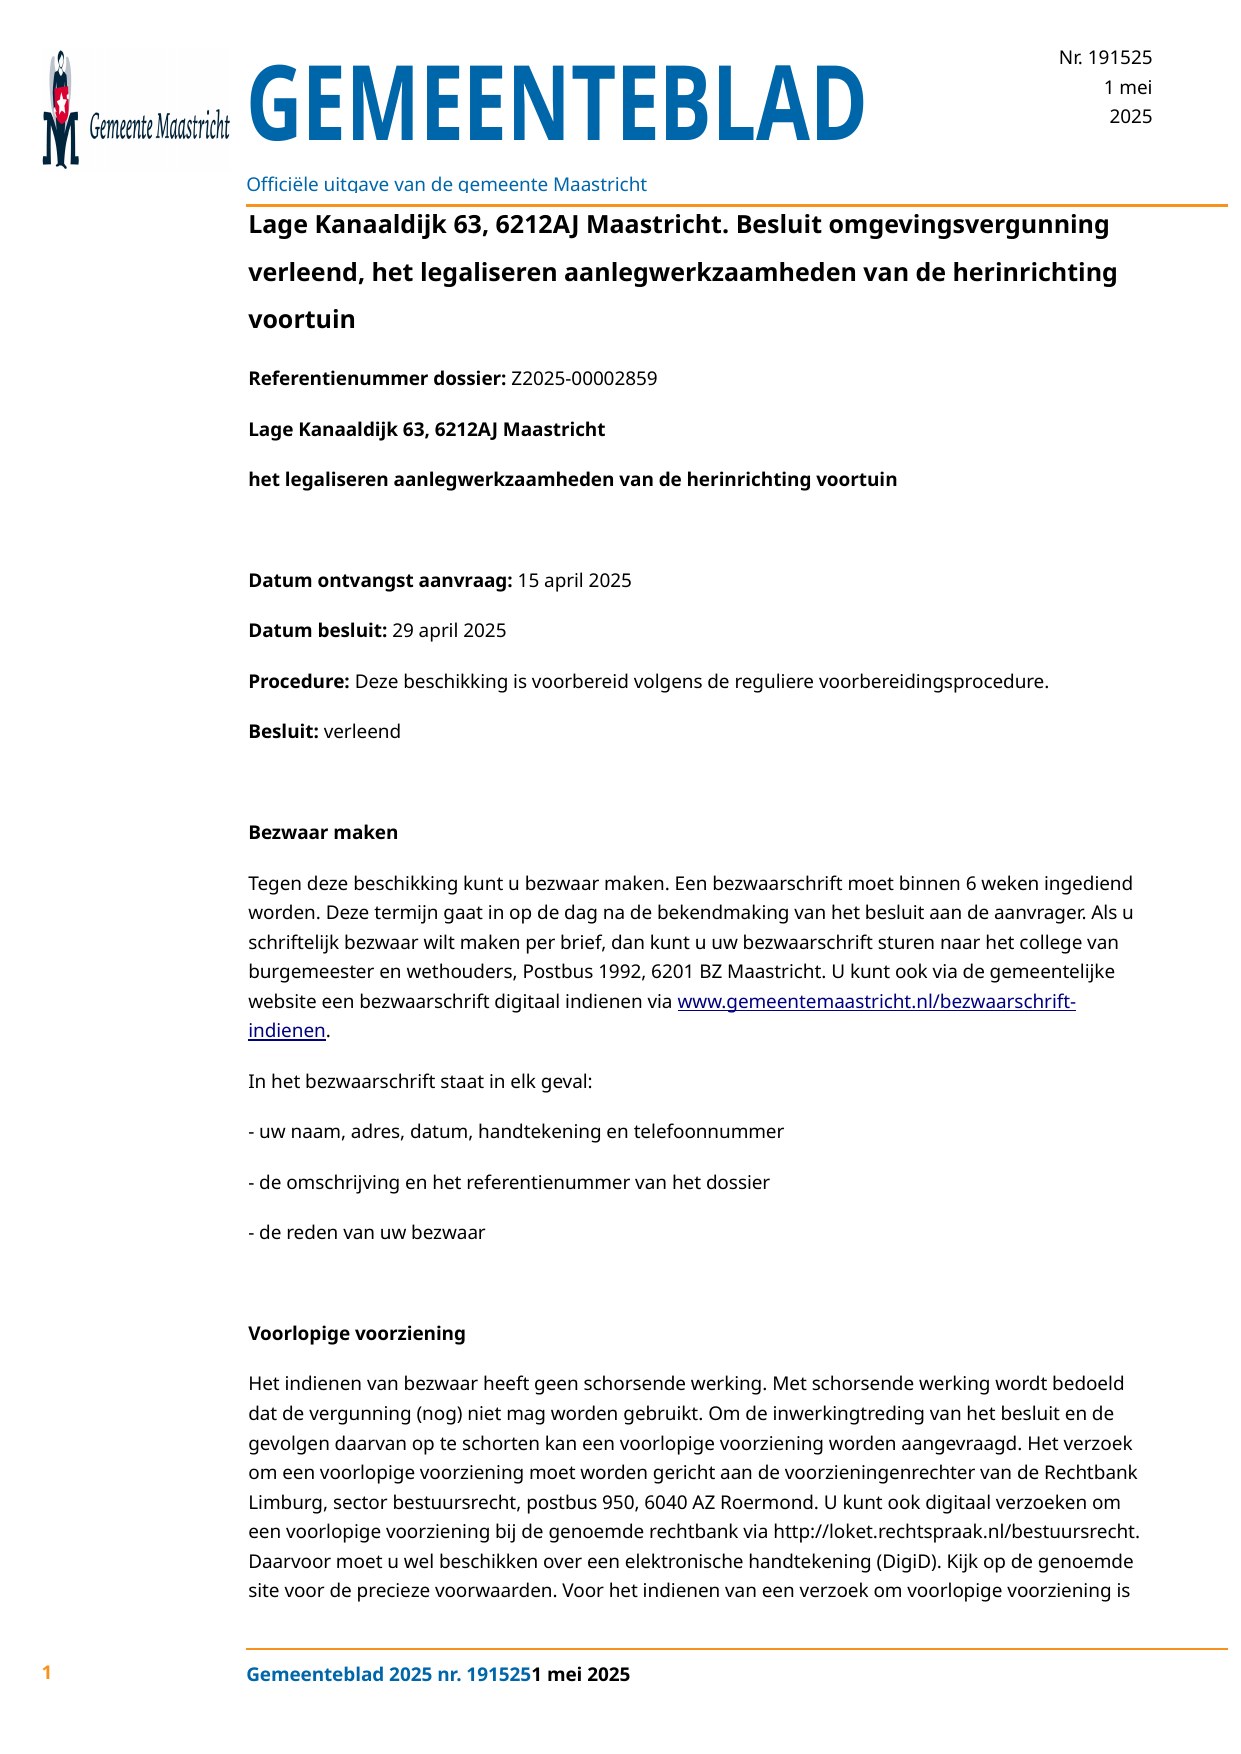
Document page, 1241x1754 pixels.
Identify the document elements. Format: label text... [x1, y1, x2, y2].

text Bezwaar maken [248, 819, 1152, 845]
text Het indienen van bezwaar heeft geen schorsende werking. Met schorsende werking wordt bedoeld dat de vergunning (nog) niet mag worden gebruikt. Om de inwerkingtreding van het besluit en de gevolgen daarvan op te schorten kan een voorlopige voorziening worden aangevraagd. Het verzoek om een voorlopige voorziening moet worden gericht aan de voorzieningenrechter van de Rechtbank Limburg, sector bestuursrecht, postbus 950, 6040 AZ Roermond. U kunt ook digitaal verzoeken om een voorlopige voorziening bij de genoemde rechtbank via http://loket.rechtspraak.nl/bestuursrecht. Daarvoor moet u wel beschikken over een elektronische handtekening (DigiD). Kijk op de genoemde site voor de precieze voorwaarden. Voor het indienen van een verzoek om voorlopige voorziening is [248, 1371, 1152, 1603]
text - de omschrijving en het referentienummer van het dossier [248, 1169, 1152, 1194]
text Tegen deze beschikking kunt u bezwaar maken. Een bezwaarschrift moet binnen 6 weken ingediend worden. Deze termijn gaat in op de dag na de bekendmaking van het besluit aan de aanvrager. Als u schriftelijk bezwaar wilt maken per brief, dan kunt u uw bezwaarschrift sturen naar het college van burgemeester en wethouders, Postbus 1992, 6201 BZ Maastricht. U kunt ook via de gemeentelijke website een bezwaarschrift digitaal indienen via www.gemeentemaastricht.nl/bezwaarschrift-indienen. [248, 870, 1152, 1043]
text Lage Kanaaldijk 63, 6212AJ Maastricht. Besluit omgevingsvergunning verleend, het legaliseren aanlegwerkzaamheden van de herinrichting voortuin [248, 207, 1152, 336]
text Datum ontvangst aanvraag: 15 april 2025 [248, 567, 1152, 593]
text Voorlopige voorziening [248, 1320, 1152, 1346]
text Referentienummer dossier: Z2025-00002859 [248, 366, 1152, 391]
text Besluit: verleend [248, 718, 1152, 744]
text - de reden van uw bezwaar [248, 1219, 1152, 1245]
picture [41, 47, 231, 172]
text Datum besluit: 29 april 2025 [248, 618, 1152, 643]
text - uw naam, adres, datum, handtekening en telefoonnummer [248, 1118, 1152, 1144]
text Procedure: Deze beschikking is voorbereid volgens de reguliere voorbereidingsprocedure. [248, 668, 1152, 694]
text Lage Kanaaldijk 63, 6212AJ Maastricht [248, 416, 1152, 442]
text het legaliseren aanlegwerkzaamheden van de herinrichting voortuin [248, 466, 1152, 492]
text In het bezwaarschrift staat in elk geval: [248, 1068, 1152, 1094]
